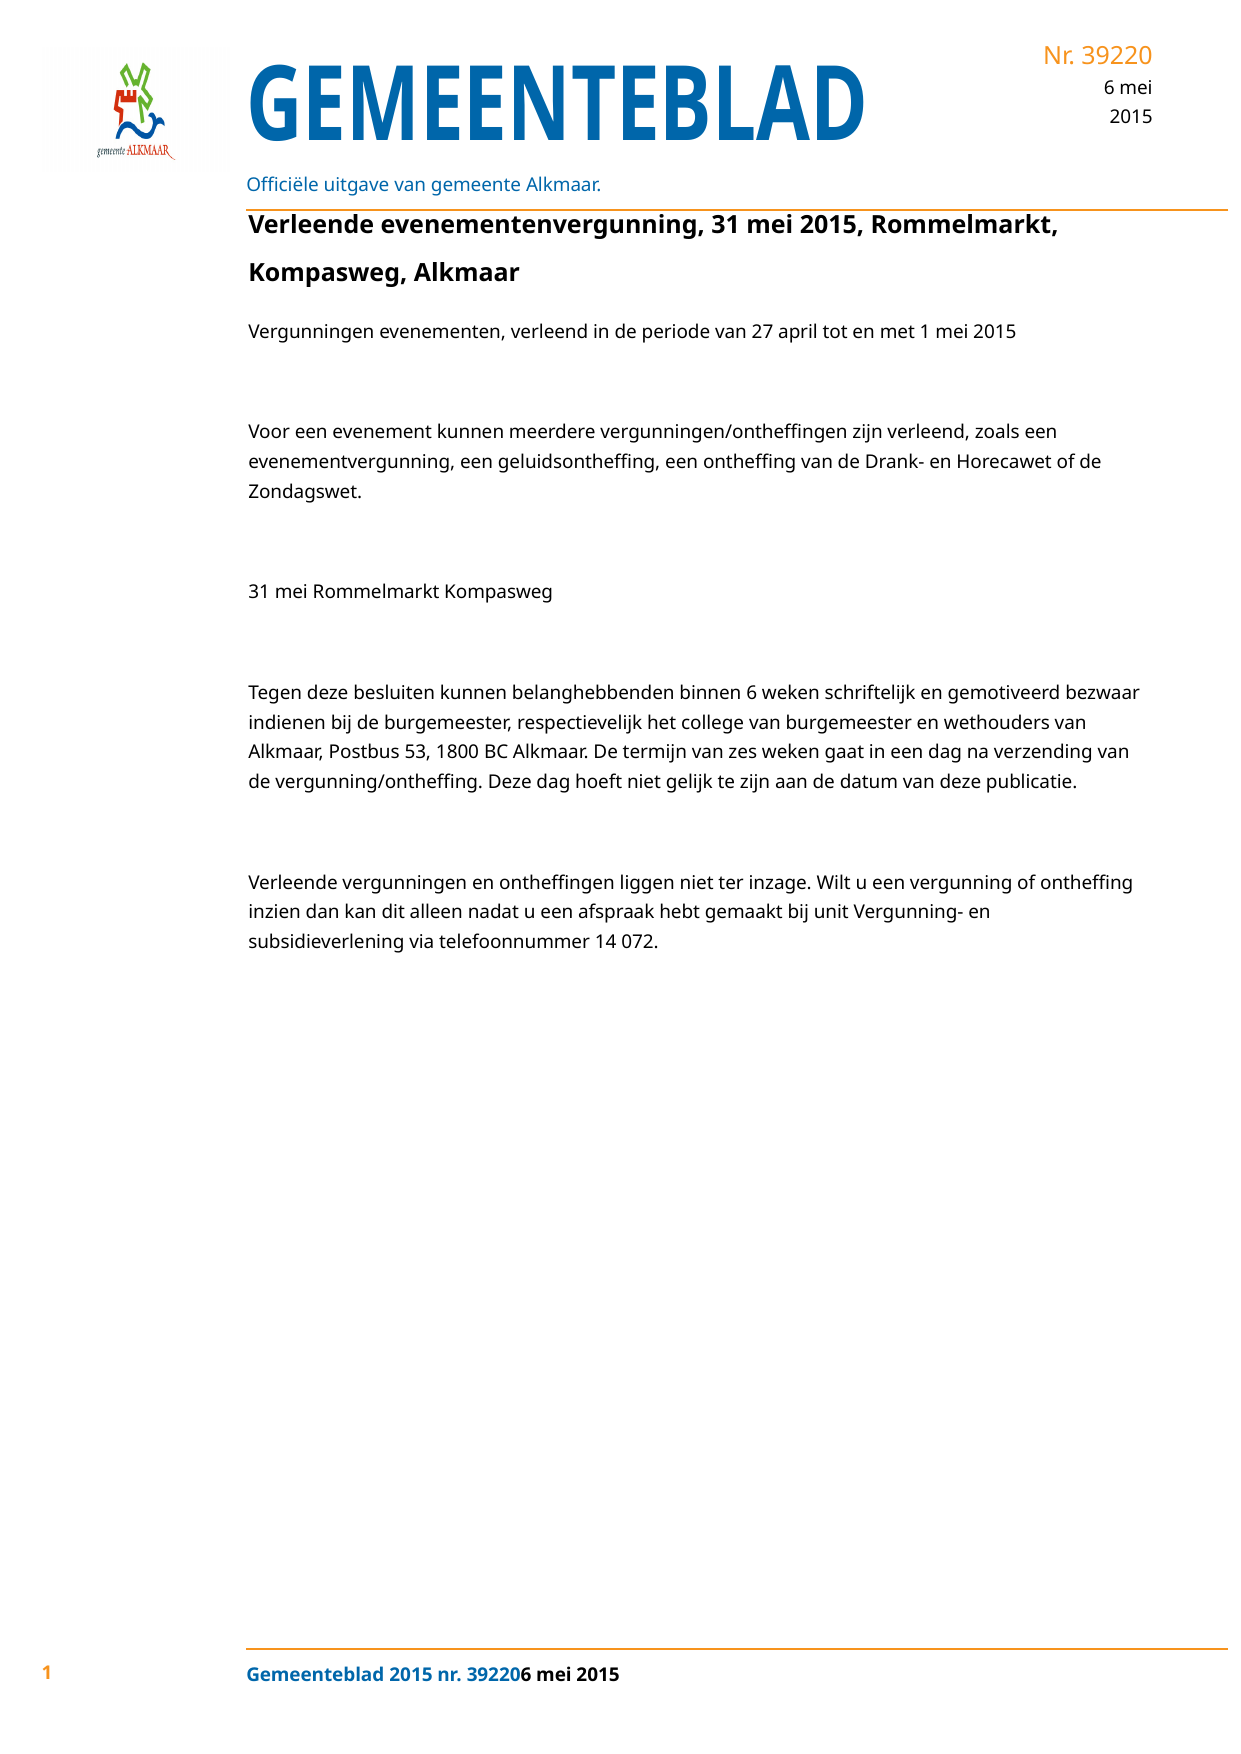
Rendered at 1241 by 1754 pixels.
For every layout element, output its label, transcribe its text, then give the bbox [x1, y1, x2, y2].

text Verleende vergunningen en ontheffingen liggen niet ter inzage. Wilt u een vergunning of ontheffing inzien dan kan dit alleen nadat u een afspraak hebt gemaakt bij unit Vergunning- en subsidieverlening via telefoonnummer 14 072. [248, 869, 1152, 954]
text 31 mei Rommelmarkt Kompasweg [248, 579, 1152, 604]
picture [41, 47, 231, 172]
text Verleende evenementenvergunning, 31 mei 2015, Rommelmarkt, Kompasweg, Alkmaar [248, 211, 1152, 288]
text Vergunningen evenementen, verleend in de periode van 27 april tot en met 1 mei 2015 [248, 318, 1152, 344]
text Tegen deze besluiten kunnen belanghebbenden binnen 6 weken schriftelijk en gemotiveerd bezwaar indienen bij de burgemeester, respectievelijk het college van burgemeester en wethouders van Alkmaar, Postbus 53, 1800 BC Alkmaar. De termijn van zes weken gaat in een dag na verzending van de vergunning/ontheffing. Deze dag hoeft niet gelijk te zijn aan de datum van deze publicatie. [248, 679, 1152, 794]
text Voor een evenement kunnen meerdere vergunningen/ontheffingen zijn verleend, zoals een evenementvergunning, een geluidsontheffing, een ontheffing van de Drank- en Horecawet of de Zondagswet. [248, 419, 1152, 504]
